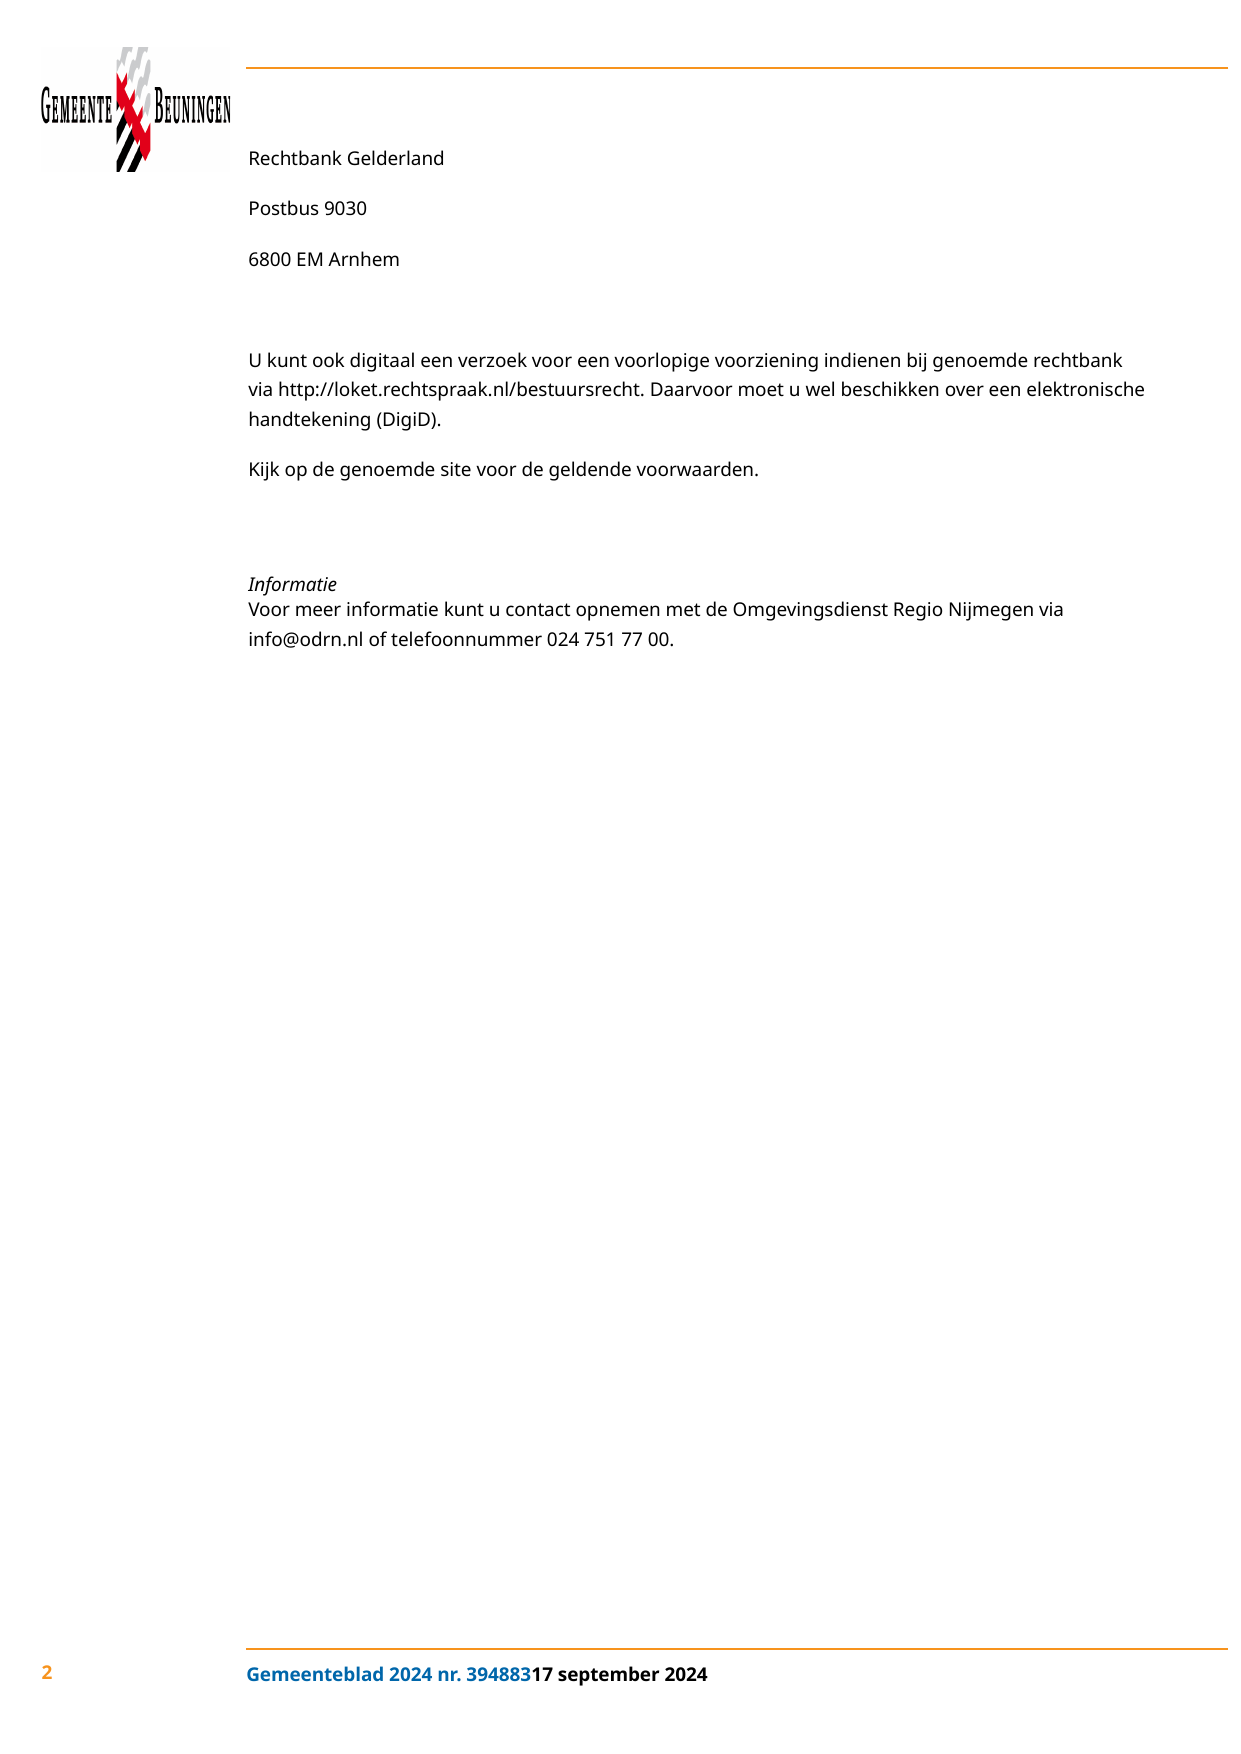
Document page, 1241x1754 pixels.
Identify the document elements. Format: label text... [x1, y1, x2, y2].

text Informatie [248, 571, 1152, 597]
text Postbus 9030 [248, 196, 1152, 221]
text Rechtbank Gelderland [248, 145, 1152, 171]
text Voor meer informatie kunt u contact opnemen met de Omgevingsdienst Regio Nijmegen via info@odrn.nl of telefoonnummer 024 751 77 00. [248, 597, 1152, 652]
text U kunt ook digitaal een verzoek voor een voorlopige voorziening indienen bij genoemde rechtbank via http://loket.rechtspraak.nl/bestuursrecht. Daarvoor moet u wel beschikken over een elektronische handtekening (DigiD). [248, 347, 1152, 432]
picture [41, 47, 231, 172]
text Kijk op de genoemde site voor de geldende voorwaarden. [248, 456, 1152, 482]
text 6800 EM Arnhem [248, 246, 1152, 272]
